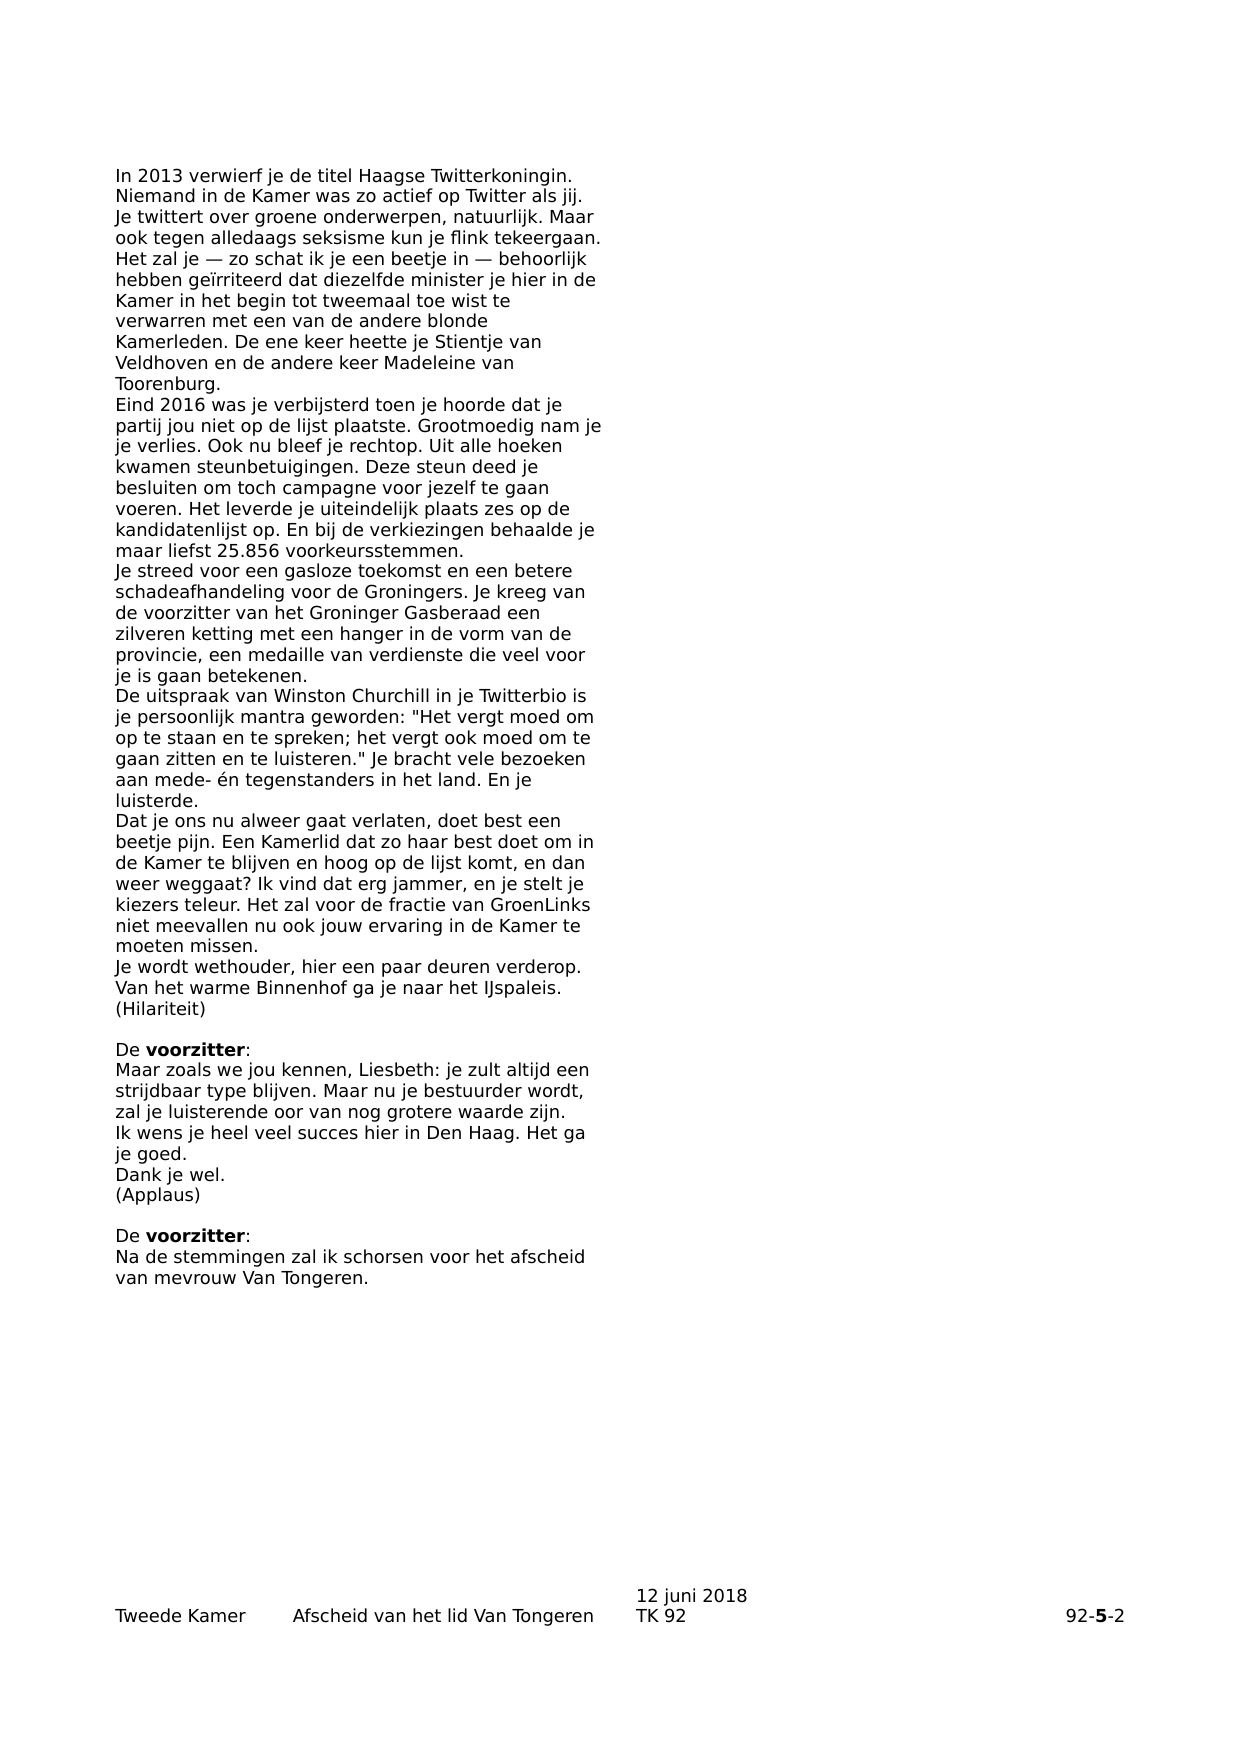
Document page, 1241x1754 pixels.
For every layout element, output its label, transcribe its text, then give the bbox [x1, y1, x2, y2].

text Je wordt wethouder, hier een paar deuren verderop. Van het warme Binnenhof ga je naar het IJspaleis. [115, 957, 605, 999]
text Dank je wel. [115, 1164, 605, 1185]
text In 2013 verwierf je de titel Haagse Twitterkoningin. Niemand in de Kamer was zo actief op Twitter als jij. Je twittert over groene onderwerpen, natuurlijk. Maar ook tegen alledaags seksisme kun je flink tekeergaan. [115, 165, 605, 249]
text Het zal je — zo schat ik je een beetje in — behoorlijk hebben geïrriteerd dat diezelfde minister je hier in de Kamer in het begin tot tweemaal toe wist te verwarren met een van de andere blonde Kamerleden. De ene keer heette je Stientje van Veldhoven en de andere keer Madeleine van Toorenburg. [115, 249, 605, 394]
text (Applaus) [115, 1185, 605, 1206]
text Na de stemmingen zal ik schorsen voor het afscheid van mevrouw Van Tongeren. [115, 1247, 605, 1288]
text De voorzitter: [115, 1039, 605, 1060]
text Maar zoals we jou kennen, Liesbeth: je zult altijd een strijdbaar type blijven. Maar nu je bestuurder wordt, zal je luisterende oor van nog grotere waarde zijn. [115, 1060, 605, 1123]
text Je streed voor een gasloze toekomst en een betere schadeafhandeling voor de Groningers. Je kreeg van de voorzitter van het Groninger Gasberaad een zilveren ketting met een hanger in de vorm van de provincie, een medaille van verdienste die veel voor je is gaan betekenen. [115, 561, 605, 686]
text Ik wens je heel veel succes hier in Den Haag. Het ga je goed. [115, 1123, 605, 1164]
text Eind 2016 was je verbijsterd toen je hoorde dat je partij jou niet op de lijst plaatste. Grootmoedig nam je je verlies. Ook nu bleef je rechtop. Uit alle hoeken kwamen steunbetuigingen. Deze steun deed je besluiten om toch campagne voor jezelf te gaan voeren. Het leverde je uiteindelijk plaats zes op de kandidatenlijst op. En bij de verkiezingen behaalde je maar liefst 25.856 voorkeursstemmen. [115, 394, 605, 561]
text De uitspraak van Winston Churchill in je Twitterbio is je persoonlijk mantra geworden: "Het vergt moed om op te staan en te spreken; het vergt ook moed om te gaan zitten en te luisteren." Je bracht vele bezoeken aan mede- én tegenstanders in het land. En je luisterde. [115, 686, 605, 811]
text Dat je ons nu alweer gaat verlaten, doet best een beetje pijn. Een Kamerlid dat zo haar best doet om in de Kamer te blijven en hoog op de lijst komt, en dan weer weggaat? Ik vind dat erg jammer, en je stelt je kiezers teleur. Het zal voor de fractie van GroenLinks niet meevallen nu ook jouw ervaring in de Kamer te moeten missen. [115, 811, 605, 957]
text De voorzitter: [115, 1226, 605, 1247]
text (Hilariteit) [115, 999, 605, 1019]
